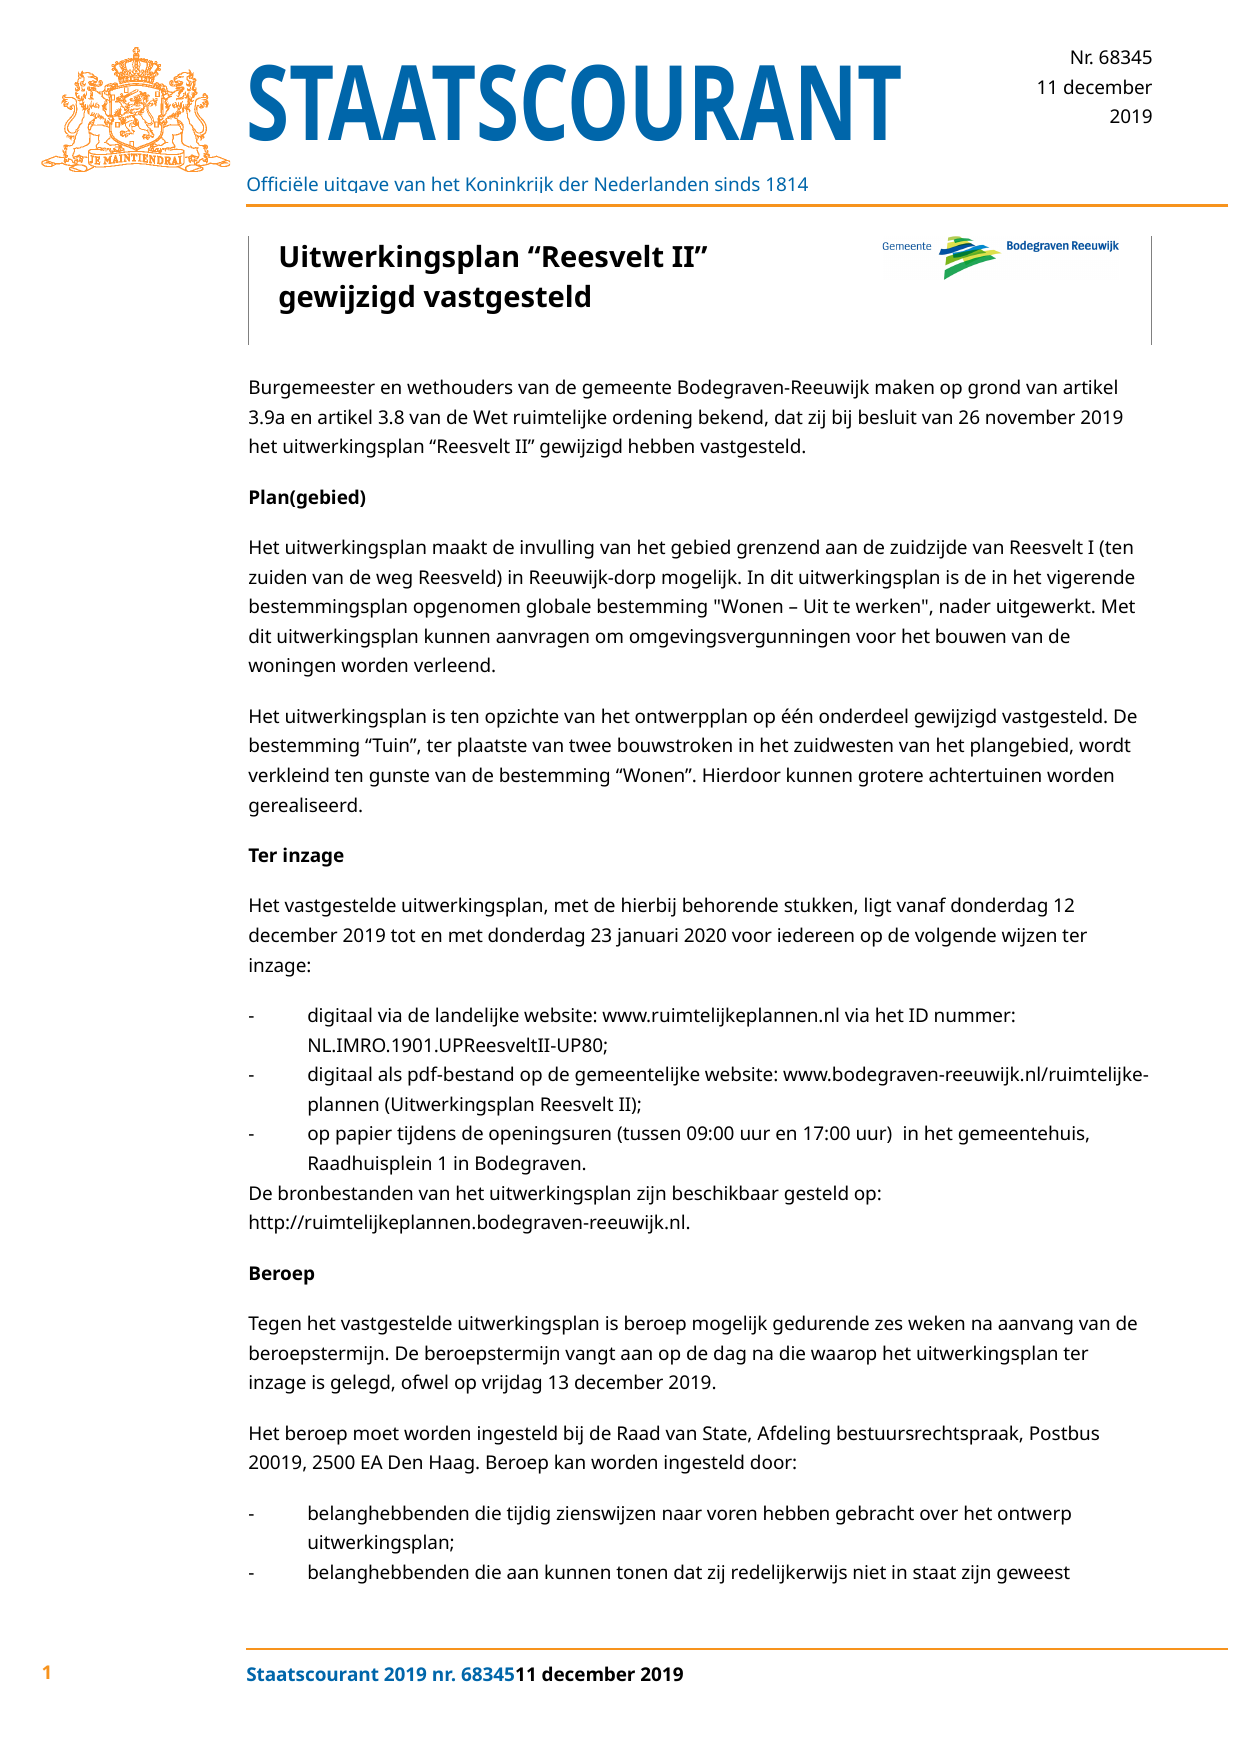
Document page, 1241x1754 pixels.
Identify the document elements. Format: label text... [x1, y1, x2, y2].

list digitaal als pdf-bestand op de gemeentelijke website: www.bodegraven-reeuwijk.nl/ruimtelijke-plannen (Uitwerkingsplan Reesvelt II); [248, 1061, 1152, 1117]
text Het uitwerkingsplan maakt de invulling van het gebied grenzend aan de zuidzijde van Reesvelt I (ten zuiden van de weg Reesveld) in Reeuwijk-dorp mogelijk. In dit uitwerkingsplan is de in het vigerende bestemmingsplan opgenomen globale bestemming "Wonen – Uit te werken", nader uitgewerkt. Met dit uitwerkingsplan kunnen aanvragen om omgevingsvergunningen voor het bouwen van de woningen worden verleend. [248, 534, 1152, 678]
picture [882, 236, 1119, 280]
list digitaal via de landelijke website: www.ruimtelijkeplannen.nl via het ID nummer: NL.IMRO.1901.UPReesveltII-UP80; [248, 1002, 1152, 1057]
text Tegen het vastgestelde uitwerkingsplan is beroep mogelijk gedurende zes weken na aanvang van de beroepstermijn. De beroepstermijn vangt aan op de dag na die waarop het uitwerkingsplan ter inzage is gelegd, ofwel op vrijdag 13 december 2019. [248, 1310, 1152, 1395]
text Ter inzage [248, 842, 1152, 868]
list belanghebbenden die tijdig zienswijzen naar voren hebben gebracht over het ontwerp uitwerkingsplan; [248, 1500, 1152, 1555]
list belanghebbenden die aan kunnen tonen dat zij redelijkerwijs niet in staat zijn geweest [248, 1559, 1152, 1584]
picture [41, 47, 231, 172]
text Burgemeester en wethouders van de gemeente Bodegraven-Reeuwijk maken op grond van artikel 3.9a en artikel 3.8 van de Wet ruimtelijke ordening bekend, dat zij bij besluit van 26 november 2019 het uitwerkingsplan “Reesvelt II” gewijzigd hebben vastgesteld. [248, 374, 1152, 459]
text Beroep [248, 1260, 1152, 1285]
table_header [850, 236, 1151, 345]
text Het beroep moet worden ingesteld bij de Raad van State, Afdeling bestuursrechtspraak, Postbus 20019, 2500 EA Den Haag. Beroep kan worden ingesteld door: [248, 1420, 1152, 1475]
text Het uitwerkingsplan is ten opzichte van het ontwerpplan op één onderdeel gewijzigd vastgesteld. De bestemming “Tuin”, ter plaatste van twee bouwstroken in het zuidwesten van het plangebied, wordt verkleind ten gunste van de bestemming “Wonen”. Hierdoor kunnen grotere achtertuinen worden gerealiseerd. [248, 703, 1152, 817]
text Plan(gebied) [248, 484, 1152, 509]
table_header Uitwerkingsplan “Reesvelt II” gewijzigd vastgesteld [249, 236, 850, 345]
list op papier tijdens de openingsuren (tussen 09:00 uur en 17:00 uur) in het gemeentehuis, Raadhuisplein 1 in Bodegraven. [248, 1121, 1152, 1176]
text Het vastgestelde uitwerkingsplan, met de hierbij behorende stukken, ligt vanaf donderdag 12 december 2019 tot en met donderdag 23 januari 2020 voor iedereen op de volgende wijzen ter inzage: [248, 893, 1152, 977]
text De bronbestanden van het uitwerkingsplan zijn beschikbaar gesteld op: http://ruimtelijkeplannen.bodegraven-reeuwijk.nl. [248, 1180, 1152, 1235]
